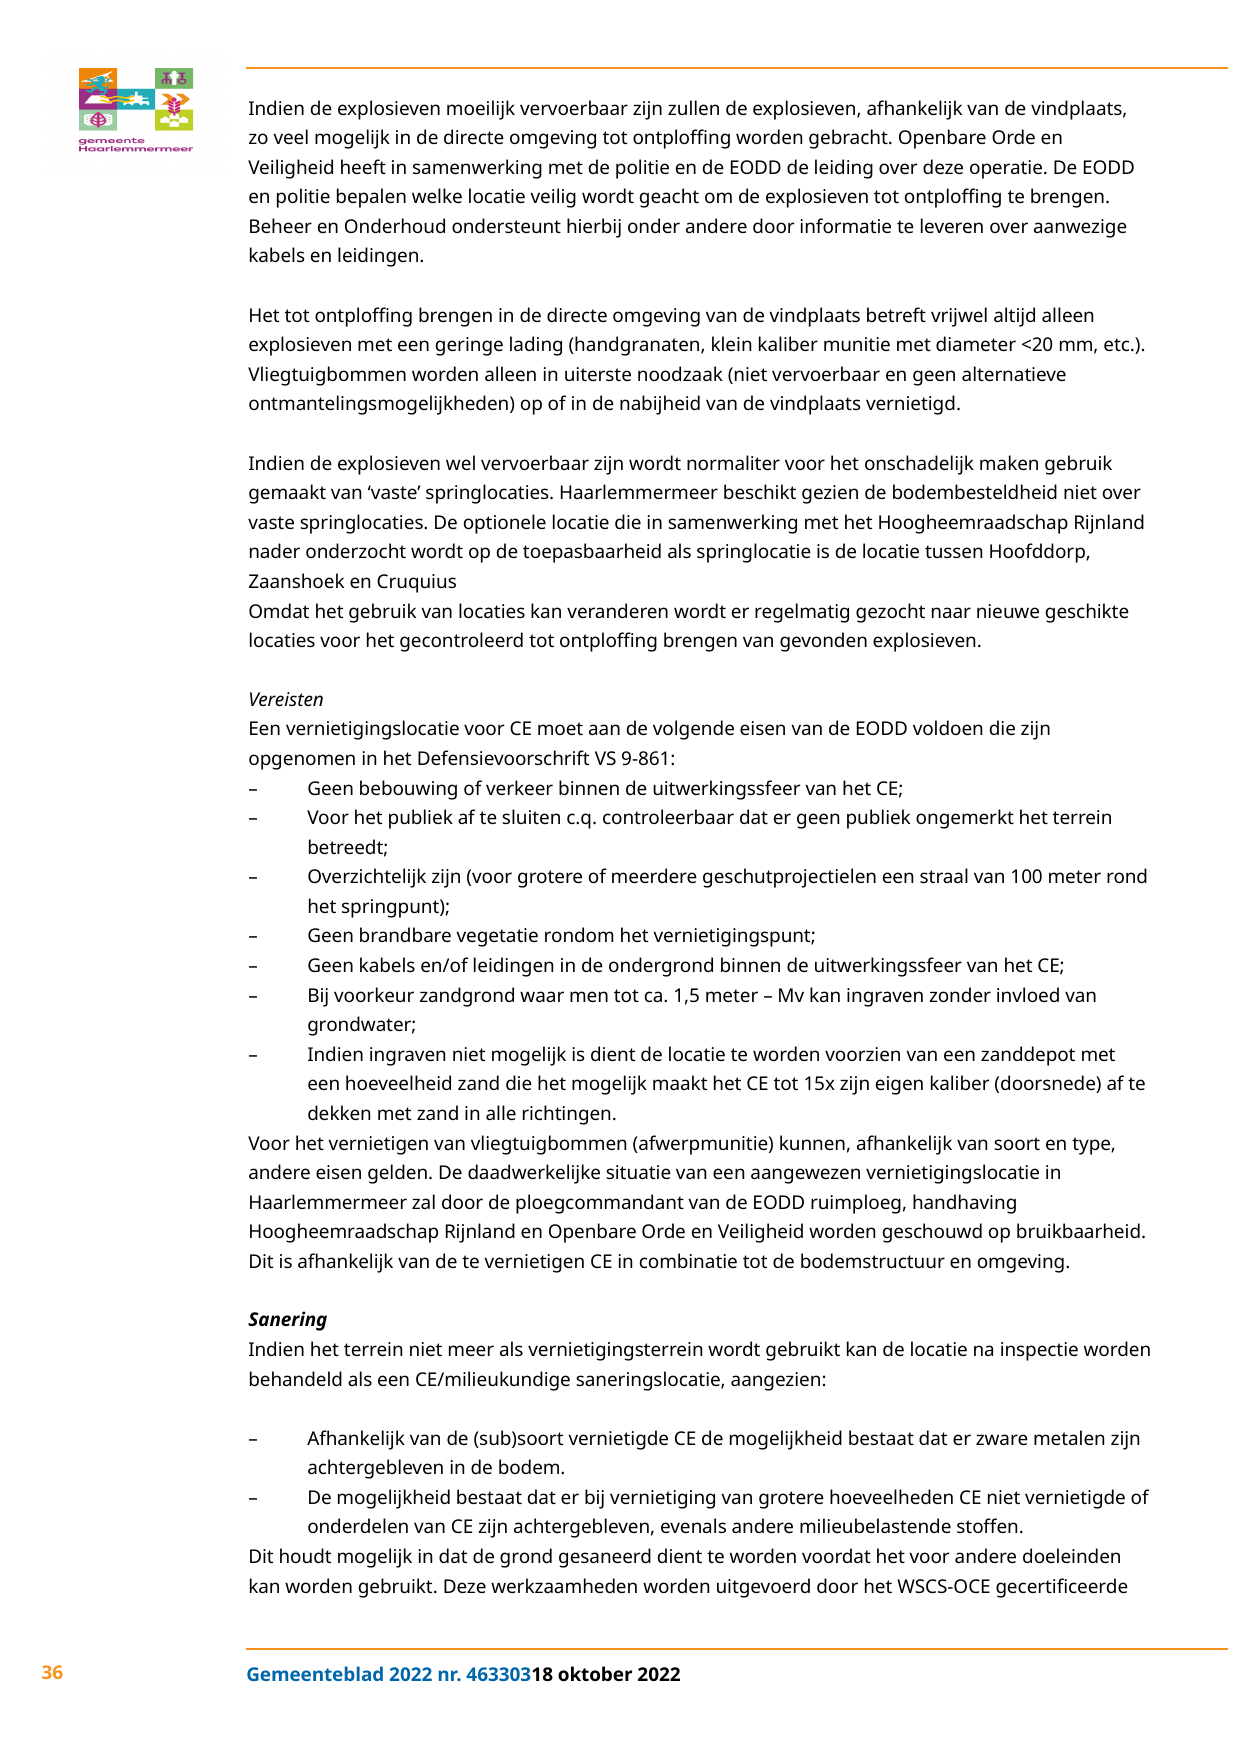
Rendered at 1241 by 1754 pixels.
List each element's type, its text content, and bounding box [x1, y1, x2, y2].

text Sanering [248, 1307, 1152, 1332]
text Een vernietigingslocatie voor CE moet aan de volgende eisen van de EODD voldoen die zijn opgenomen in het Defensievoorschrift VS 9-861: [248, 716, 1152, 771]
text Vereisten [248, 686, 1152, 712]
text Het tot ontploffing brengen in de directe omgeving van de vindplaats betreft vrijwel altijd alleen explosieven met een geringe lading (handgranaten, klein kaliber munitie met diameter <20 mm, etc.). Vliegtuigbommen worden alleen in uiterste noodzaak (niet vervoerbaar en geen alternatieve ontmantelingsmogelijkheden) op of in de nabijheid van de vindplaats vernietigd. [248, 302, 1152, 416]
list Overzichtelijk zijn (voor grotere of meerdere geschutprojectielen een straal van 100 meter rond het springpunt); [248, 863, 1152, 919]
list Indien ingraven niet mogelijk is dient de locatie te worden voorzien van een zanddepot met een hoeveelheid zand die het mogelijk maakt het CE tot 15x zijn eigen kaliber (doorsnede) af te dekken met zand in alle richtingen. [248, 1041, 1152, 1126]
list Afhankelijk van de (sub)soort vernietigde CE de mogelijkheid bestaat dat er zware metalen zijn achtergebleven in de bodem. [248, 1425, 1152, 1480]
text Dit houdt mogelijk in dat de grond gesaneerd dient te worden voordat het voor andere doeleinden kan worden gebruikt. Deze werkzaamheden worden uitgevoerd door het WSCS-OCE gecertificeerde [248, 1543, 1152, 1599]
list Voor het publiek af te sluiten c.q. controleerbaar dat er geen publiek ongemerkt het terrein betreedt; [248, 804, 1152, 859]
list De mogelijkheid bestaat dat er bij vernietiging van grotere hoeveelheden CE niet vernietigde of onderdelen van CE zijn achtergebleven, evenals andere milieubelastende stoffen. [248, 1484, 1152, 1539]
table_header Voor het vernietigen van vliegtuigbommen (afwerpmunitie) kunnen, afhankelijk van soort en type, andere eisen gelden. De daadwerkelijke situatie van een aangewezen vernietigingslocatie in Haarlemmermeer zal door de ploegcommandant van de EODD ruimploeg, handhaving Hoogheemraadschap Rijnland en Openbare Orde en Veiligheid worden geschouwd op bruikbaarheid. Dit is afhankelijk van de te vernietigen CE in combinatie tot de bodemstructuur en omgeving. [248, 1130, 1152, 1274]
text Indien de explosieven moeilijk vervoerbaar zijn zullen de explosieven, afhankelijk van de vindplaats, zo veel mogelijk in de directe omgeving tot ontploffing worden gebracht. Openbare Orde en Veiligheid heeft in samenwerking met de politie en de EODD de leiding over deze operatie. De EODD en politie bepalen welke locatie veilig wordt geacht om de explosieven tot ontploffing te brengen. Beheer en Onderhoud ondersteunt hierbij onder andere door informatie te leveren over aanwezige kabels en leidingen. [248, 95, 1152, 268]
list Bij voorkeur zandgrond waar men tot ca. 1,5 meter – Mv kan ingraven zonder invloed van grondwater; [248, 982, 1152, 1037]
table_header Indien de explosieven wel vervoerbaar zijn wordt normaliter voor het onschadelijk maken gebruik gemaakt van ‘vaste’ springlocaties. Haarlemmermeer beschikt gezien de bodembesteldheid niet over vaste springlocaties. De optionele locatie die in samenwerking met het Hoogheemraadschap Rijnland nader onderzocht wordt op de toepasbaarheid als springlocatie is de locatie tussen Hoofddorp, Zaanshoek en Cruquius Omdat het gebruik van locaties kan veranderen wordt er regelmatig gezocht naar nieuwe geschikte locaties voor het gecontroleerd tot ontploffing brengen van gevonden explosieven. [248, 450, 1152, 653]
text Indien het terrein niet meer als vernietigingsterrein wordt gebruikt kan de locatie na inspectie worden behandeld als een CE/milieukundige saneringslocatie, aangezien: [248, 1336, 1152, 1392]
list Geen brandbare vegetatie rondom het vernietigingspunt; [248, 923, 1152, 948]
list Geen kabels en/of leidingen in de ondergrond binnen de uitwerkingssfeer van het CE; [248, 952, 1152, 978]
picture [41, 47, 231, 172]
list Geen bebouwing of verkeer binnen de uitwerkingssfeer van het CE; [248, 775, 1152, 800]
